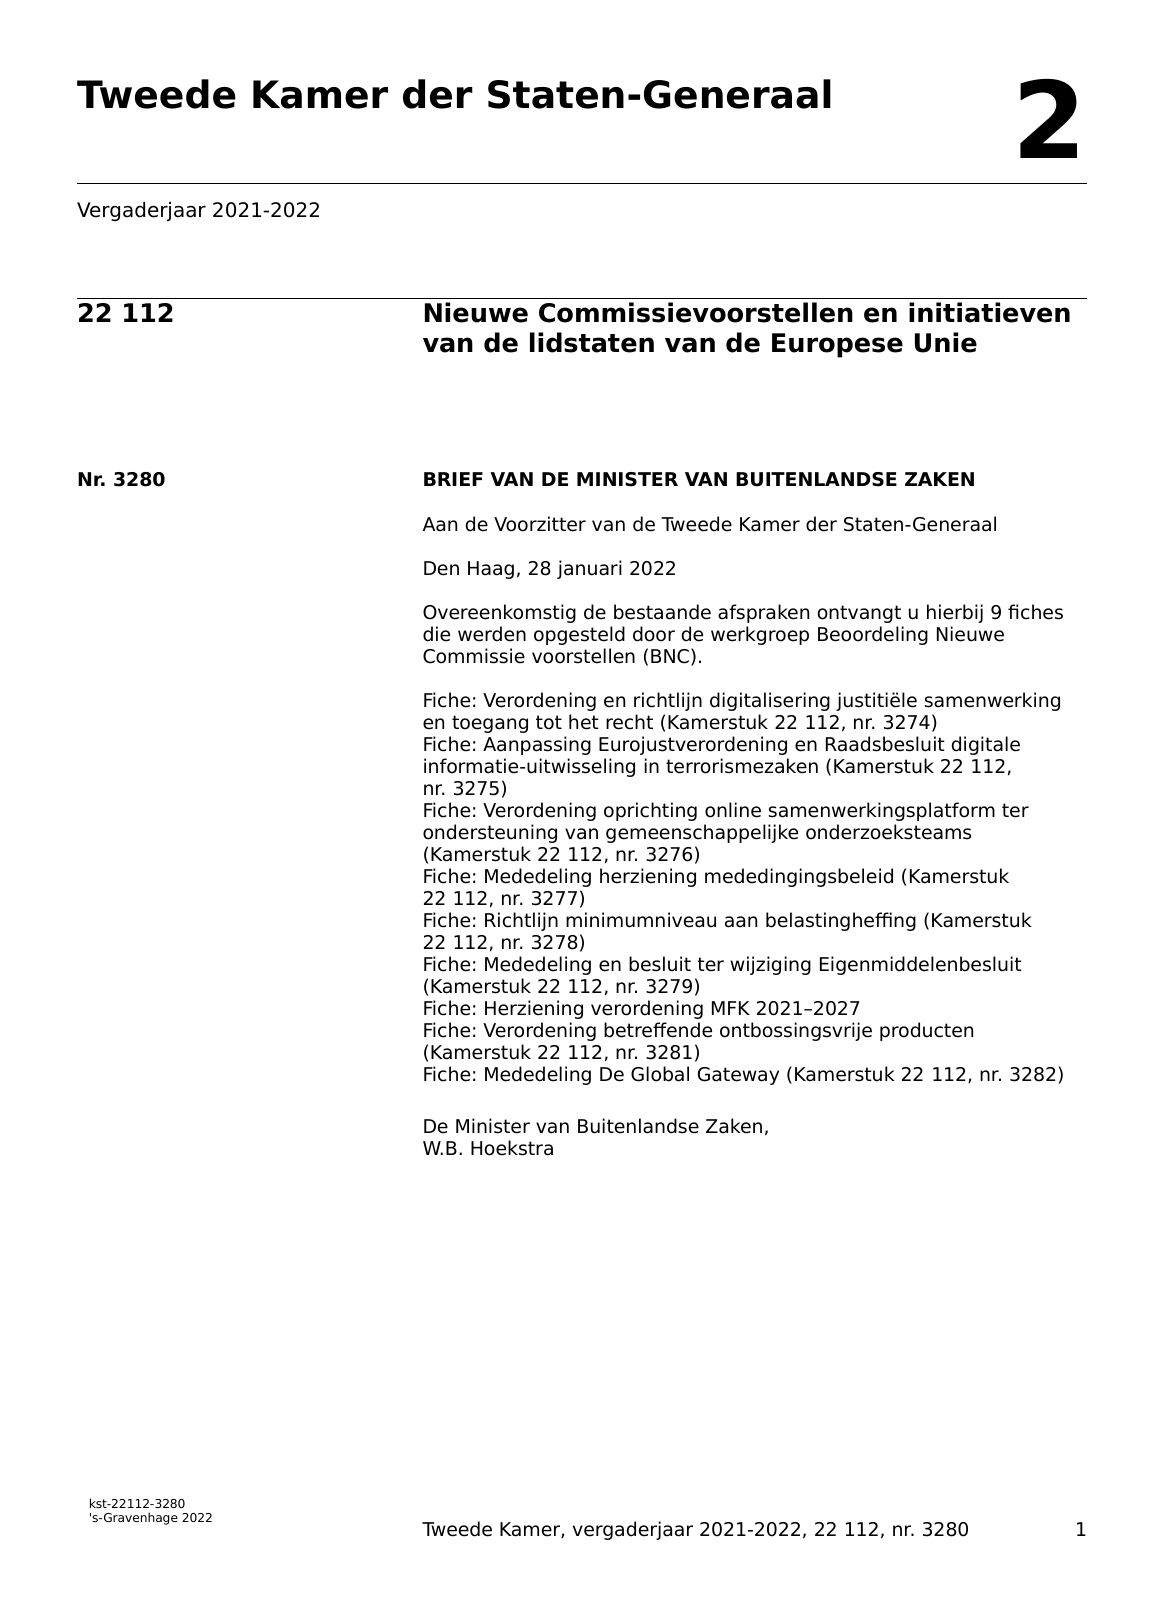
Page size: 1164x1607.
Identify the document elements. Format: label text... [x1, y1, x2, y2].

text Fiche: Mededeling De Global Gateway (Kamerstuk 22 112, nr. 3282) [422, 1064, 1087, 1086]
text Fiche: Mededeling herziening mededingingsbeleid (Kamerstuk 22 112, nr. 3277) [422, 866, 1087, 910]
text Aan de Voorzitter van de Tweede Kamer der Staten-Generaal [422, 513, 1087, 536]
table_header Tweede Kamer der Staten-Generaal [77, 59, 886, 183]
text kst-22112-3280 [88, 1497, 323, 1511]
text De Minister van Buitenlandse Zaken, W.B. Hoekstra [422, 1116, 1087, 1159]
text Den Haag, 28 januari 2022 [422, 558, 1087, 580]
subtitle Nr. 3280 BRIEF VAN DE MINISTER VAN BUITENLANDSE ZAKEN [77, 469, 1087, 491]
subtitle 22 112 Nieuwe Commissievoorstellen en initiatieven van de lidstaten van de Europese Unie [77, 299, 1087, 358]
table_header 2 [886, 59, 1087, 183]
table_cell Vergaderjaar 2021-2022 [77, 184, 1087, 298]
text Fiche: Aanpassing Eurojustverordening en Raadsbesluit digitale informatie-uitwisseling in terrorismezaken (Kamerstuk 22 112, nr. 3275) [422, 734, 1087, 800]
text Fiche: Verordening betreffende ontbossingsvrije producten (Kamerstuk 22 112, nr. 3281) [422, 1020, 1087, 1064]
text 's-Gravenhage 2022 [88, 1511, 323, 1525]
text Fiche: Richtlijn minimumniveau aan belastingheffing (Kamerstuk 22 112, nr. 3278) [422, 910, 1087, 954]
text Fiche: Verordening en richtlijn digitalisering justitiële samenwerking en toegang tot het recht (Kamerstuk 22 112, nr. 3274) [422, 690, 1087, 734]
text Fiche: Verordening oprichting online samenwerkingsplatform ter ondersteuning van gemeenschappelijke onderzoeksteams (Kamerstuk 22 112, nr. 3276) [422, 800, 1087, 866]
text Overeenkomstig de bestaande afspraken ontvangt u hierbij 9 fiches die werden opgesteld door de werkgroep Beoordeling Nieuwe Commissie voorstellen (BNC). [422, 602, 1087, 668]
text Fiche: Herziening verordening MFK 2021–2027 [422, 998, 1087, 1020]
text Fiche: Mededeling en besluit ter wijziging Eigenmiddelenbesluit (Kamerstuk 22 112, nr. 3279) [422, 954, 1087, 998]
